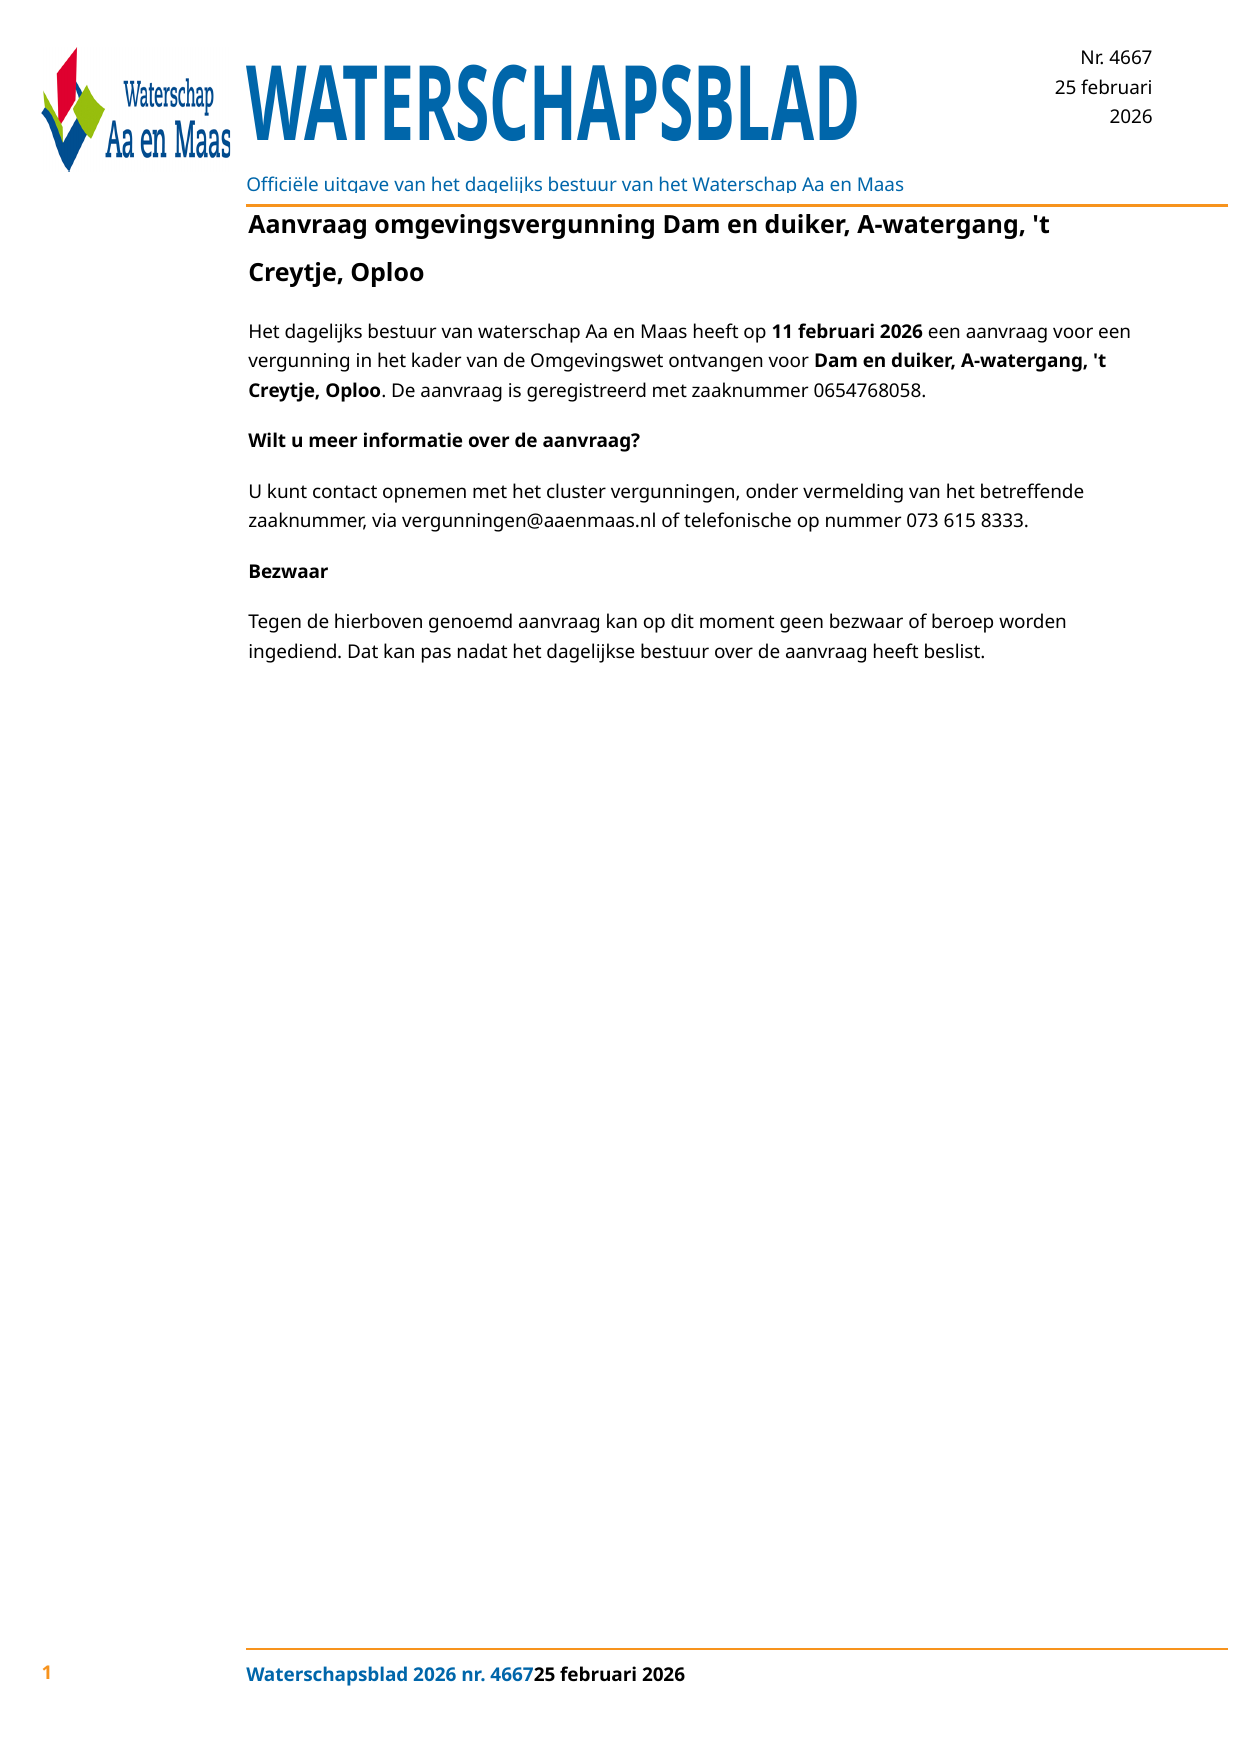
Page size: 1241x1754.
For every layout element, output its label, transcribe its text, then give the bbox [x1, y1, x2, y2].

text Wilt u meer informatie over de aanvraag? [248, 427, 1152, 453]
text Bezwaar [248, 558, 1152, 584]
text Tegen de hierboven genoemd aanvraag kan op dit moment geen bezwaar of beroep worden ingediend. Dat kan pas nadat het dagelijkse bestuur over de aanvraag heeft beslist. [248, 608, 1152, 664]
text Aanvraag omgevingsvergunning Dam en duiker, A-watergang, 't Creytje, Oploo [248, 207, 1152, 288]
text Het dagelijks bestuur van waterschap Aa en Maas heeft op 11 februari 2026 een aanvraag voor een vergunning in het kader van de Omgevingswet ontvangen voor Dam en duiker, A-watergang, 't Creytje, Oploo. De aanvraag is geregistreerd met zaaknummer 0654768058. [248, 318, 1152, 403]
text U kunt contact opnemen met het cluster vergunningen, onder vermelding van het betreffende zaaknummer, via vergunningen@aaenmaas.nl of telefonische op nummer 073 615 8333. [248, 478, 1152, 533]
picture [41, 47, 231, 172]
